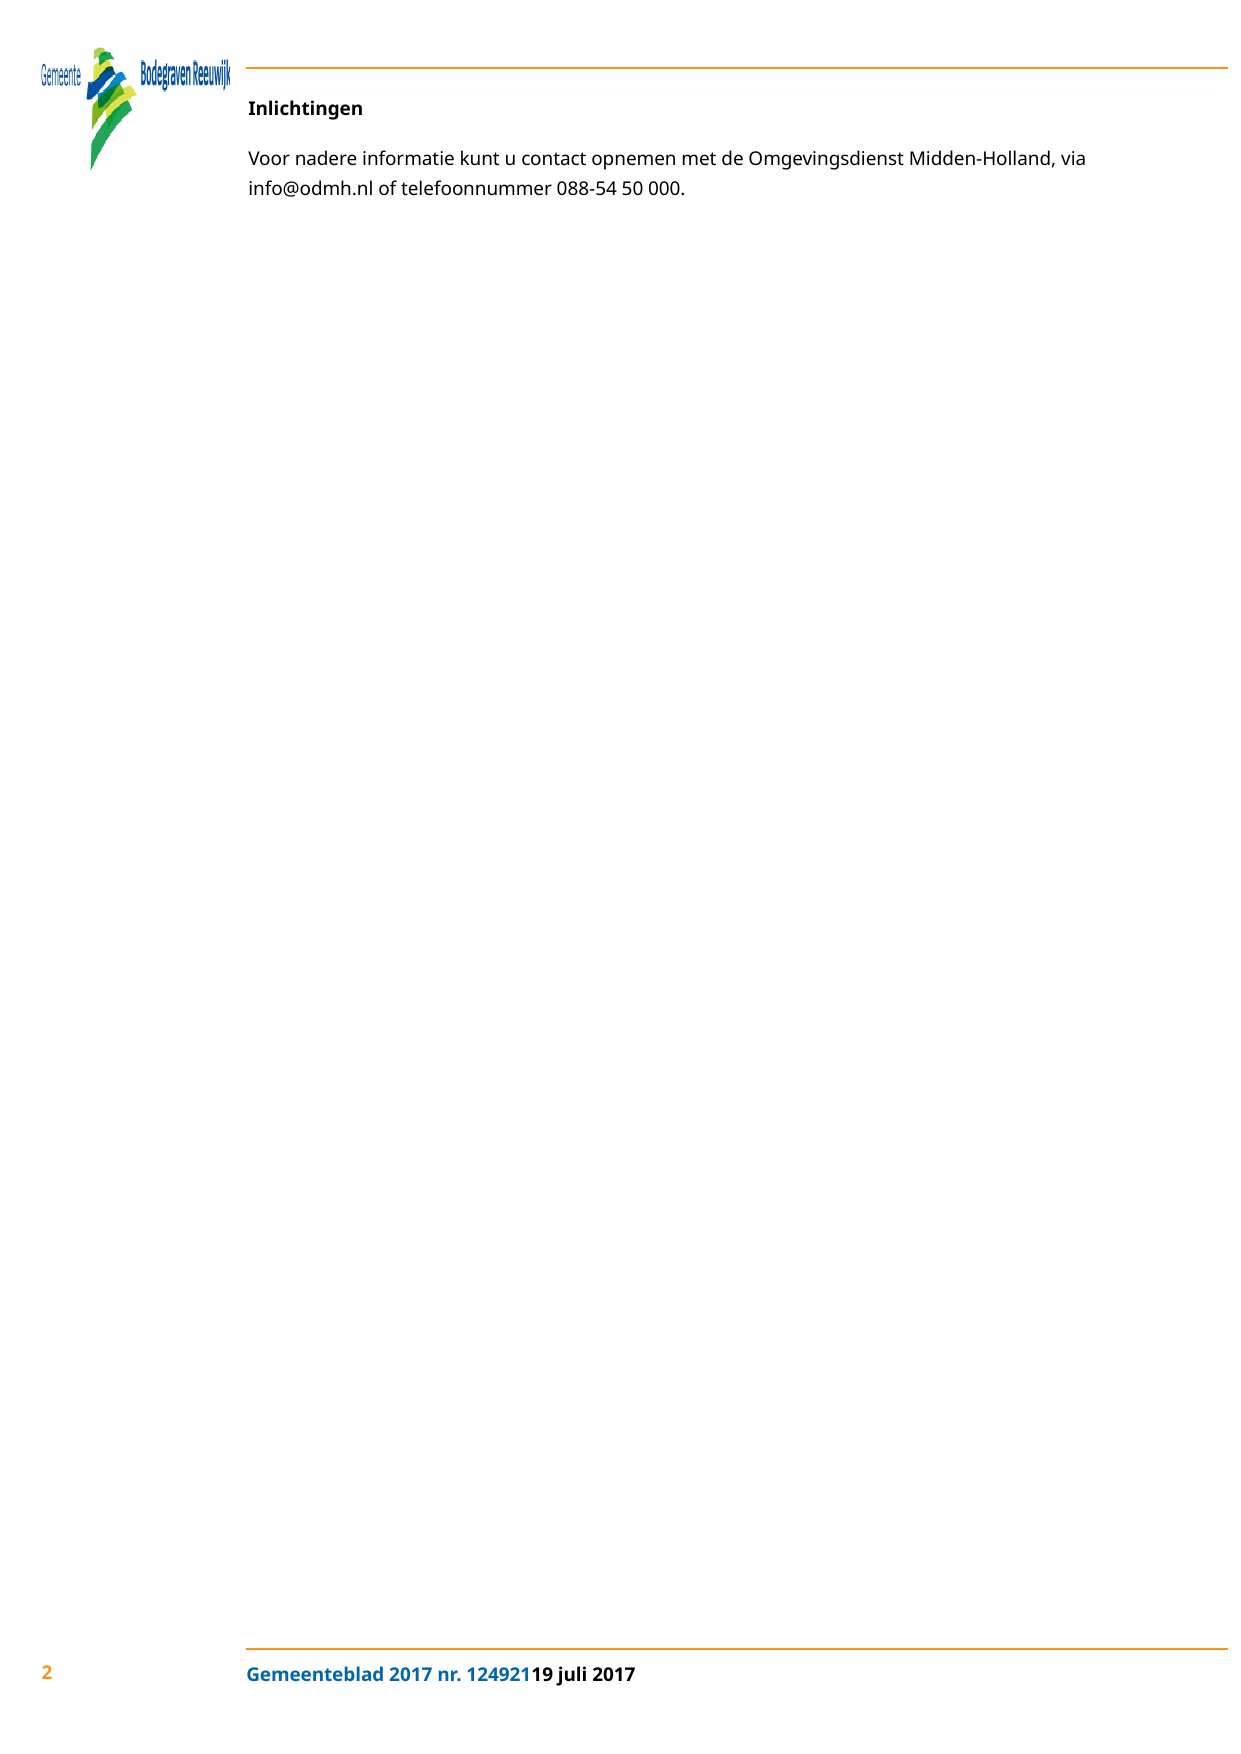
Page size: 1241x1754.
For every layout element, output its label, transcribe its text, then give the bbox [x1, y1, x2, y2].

picture [41, 47, 231, 172]
text Inlichtingen [248, 95, 1152, 121]
text Voor nadere informatie kunt u contact opnemen met de Omgevingsdienst Midden-Holland, via info@odmh.nl of telefoonnummer 088-54 50 000. [248, 145, 1152, 201]
